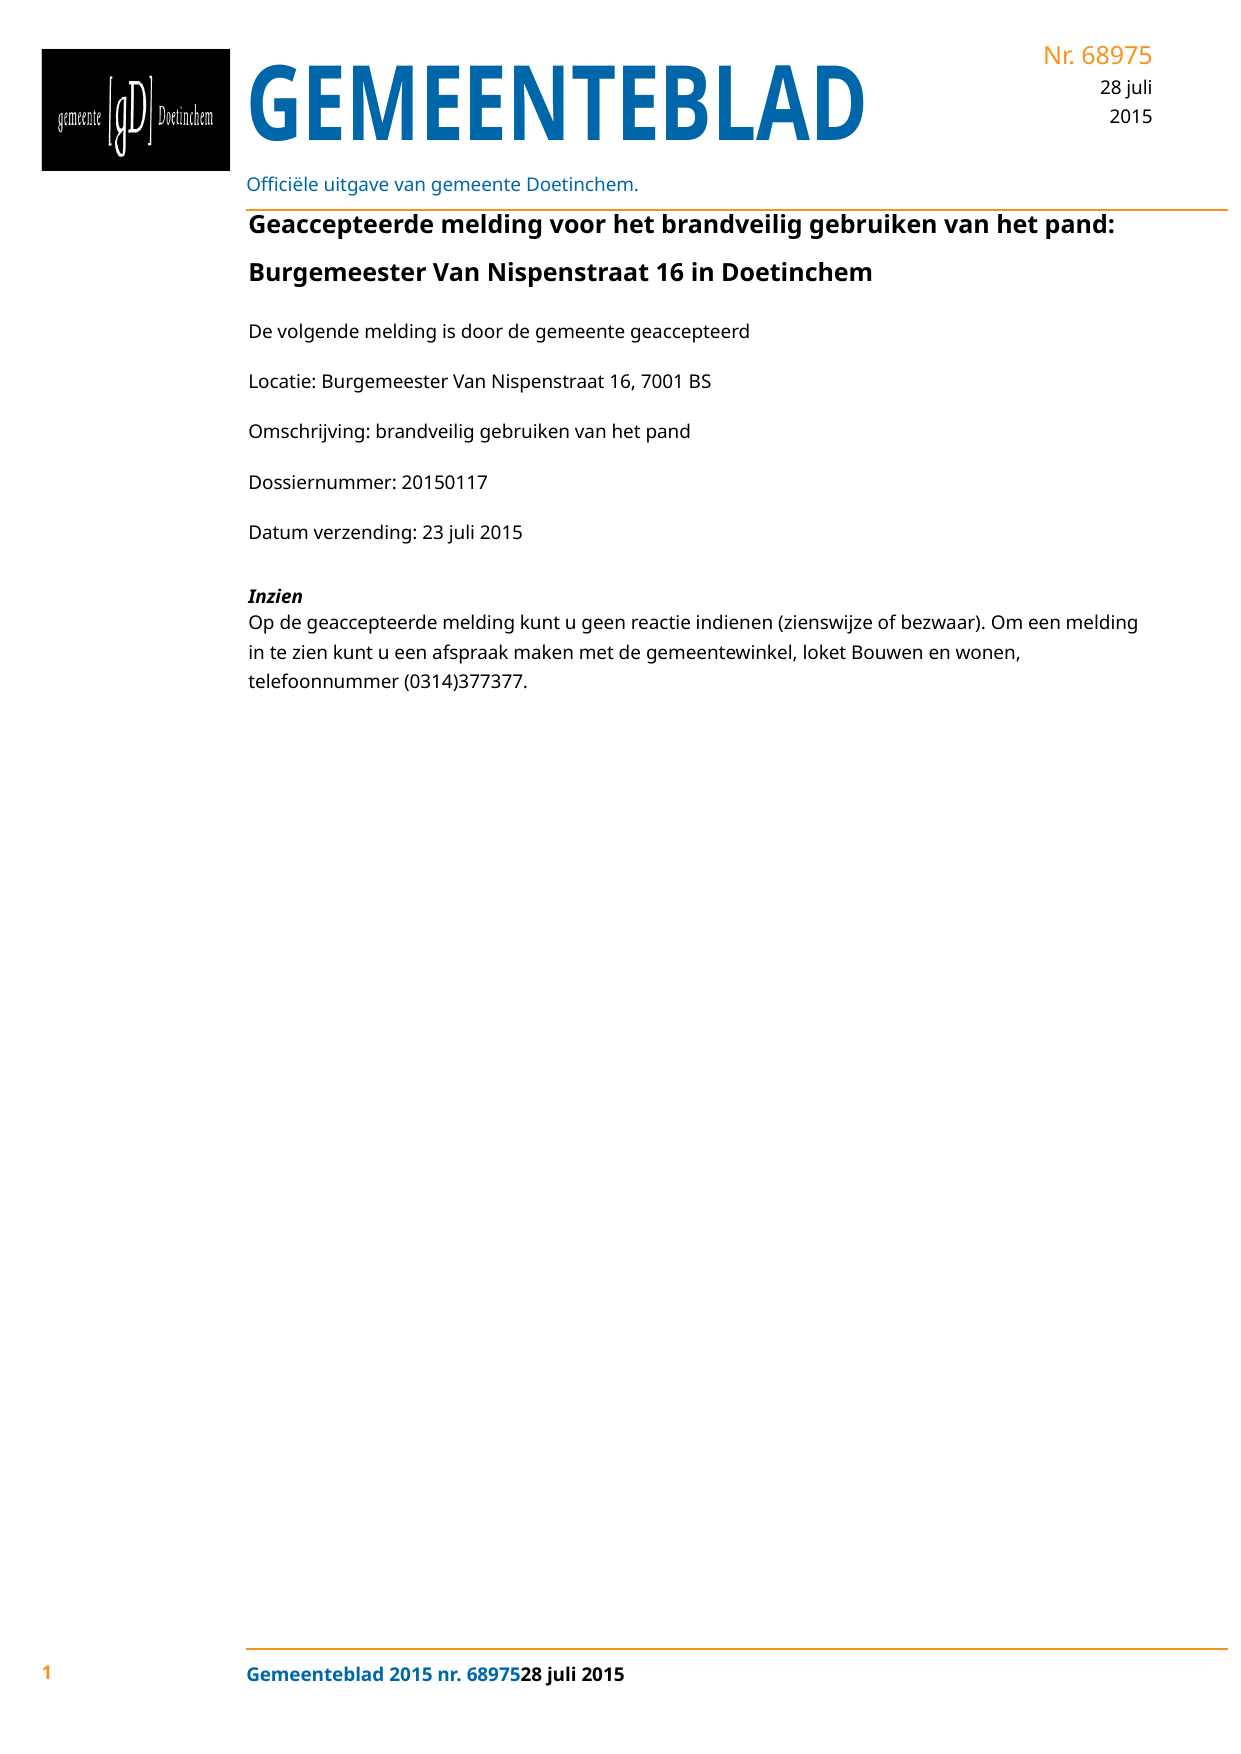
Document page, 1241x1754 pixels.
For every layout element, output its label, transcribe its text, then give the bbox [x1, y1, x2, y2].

text De volgende melding is door de gemeente geaccepteerd [248, 318, 1152, 344]
text Op de geaccepteerde melding kunt u geen reactie indienen (zienswijze of bezwaar). Om een melding in te zien kunt u een afspraak maken met de gemeentewinkel, loket Bouwen en wonen, telefoonnummer (0314)377377. [248, 609, 1152, 694]
text Omschrijving: brandveilig gebruiken van het pand [248, 419, 1152, 444]
text Dossiernummer: 20150117 [248, 469, 1152, 495]
text Datum verzending: 23 juli 2015 [248, 519, 1152, 545]
text Geaccepteerde melding voor het brandveilig gebruiken van het pand: Burgemeester Van Nispenstraat 16 in Doetinchem [248, 211, 1152, 288]
text Inzien [248, 583, 1152, 609]
picture [41, 47, 231, 172]
text Locatie: Burgemeester Van Nispenstraat 16, 7001 BS [248, 368, 1152, 394]
